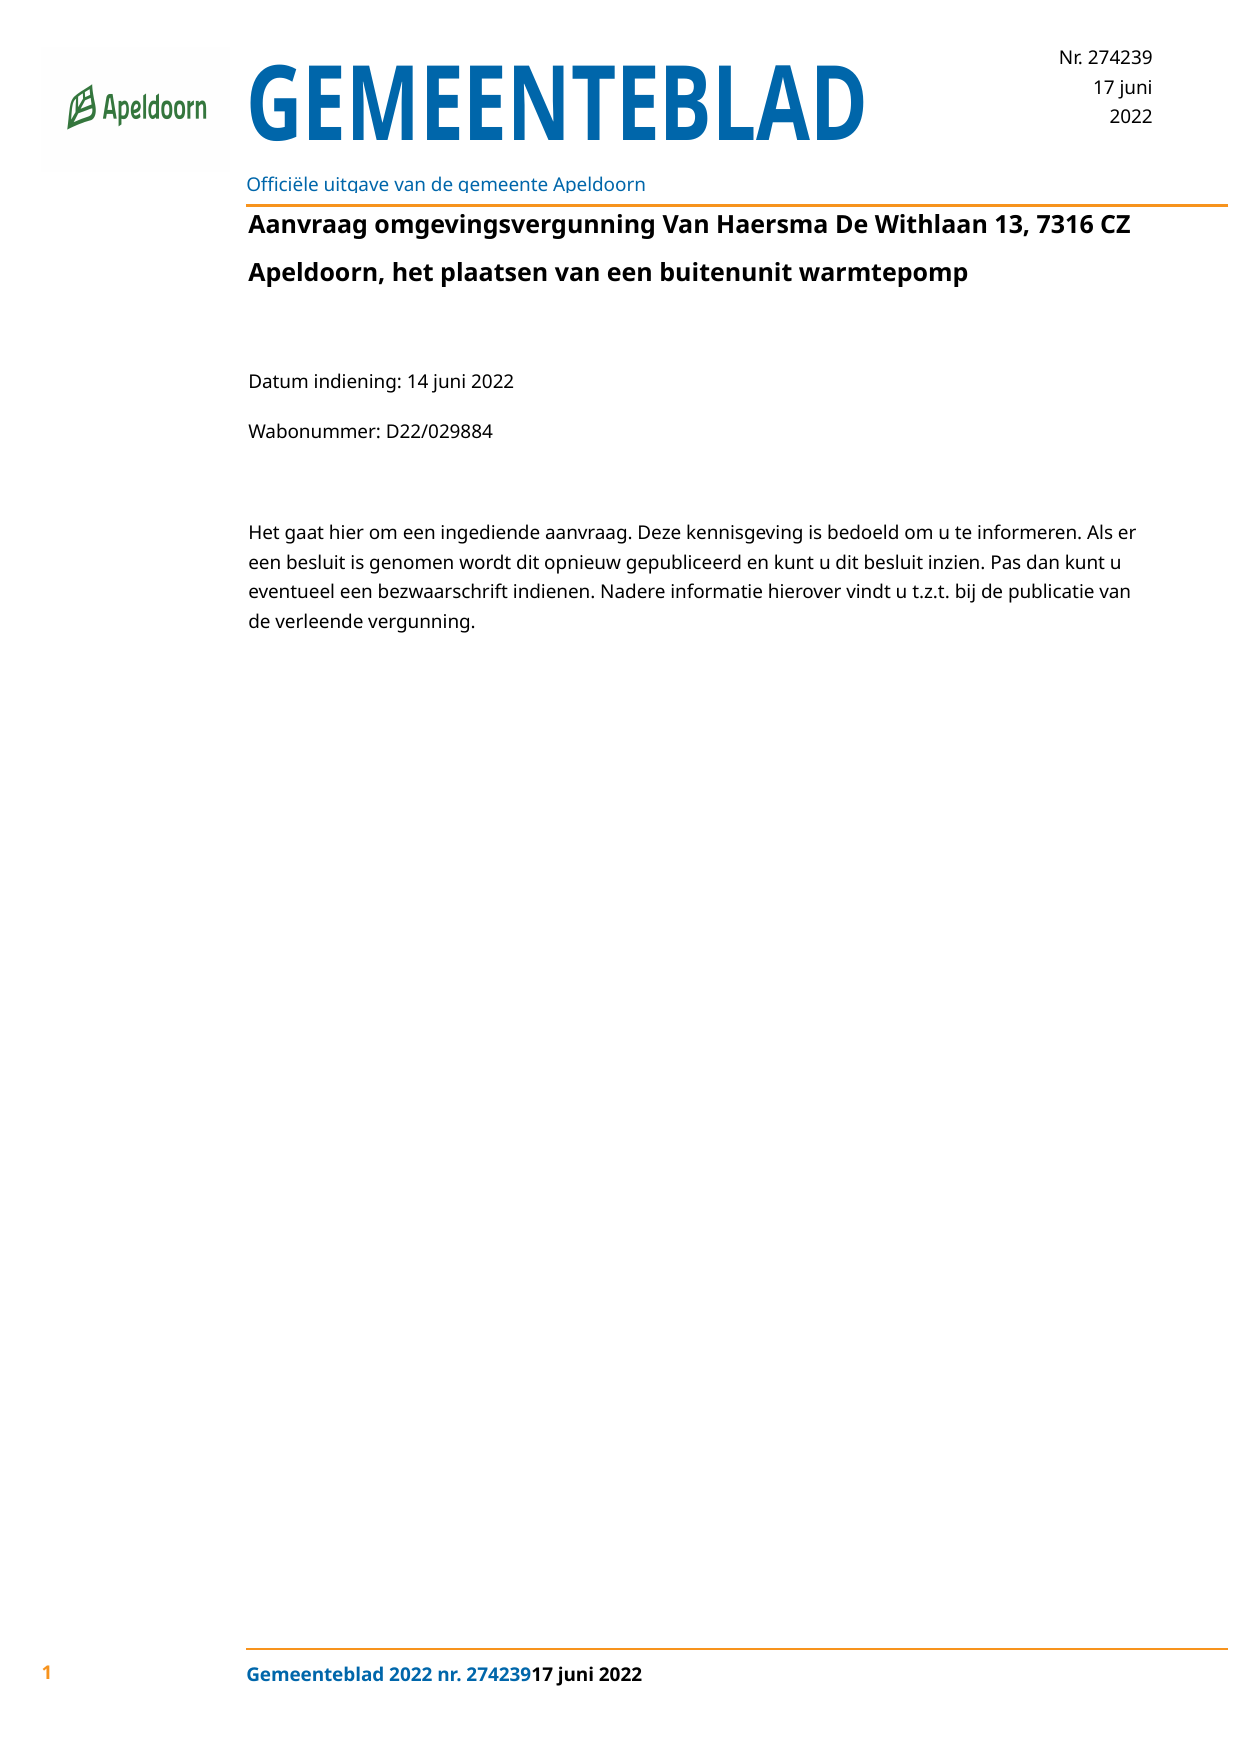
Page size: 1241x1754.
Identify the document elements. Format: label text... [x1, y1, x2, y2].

text Wabonummer: D22/029884 [248, 419, 1152, 444]
text Het gaat hier om een ingediende aanvraag. Deze kennisgeving is bedoeld om u te informeren. Als er een besluit is genomen wordt dit opnieuw gepubliceerd en kunt u dit besluit inzien. Pas dan kunt u eventueel een bezwaarschrift indienen. Nadere informatie hierover vindt u t.z.t. bij de publicatie van de verleende vergunning. [248, 519, 1152, 634]
text Datum indiening: 14 juni 2022 [248, 368, 1152, 394]
picture [41, 47, 231, 172]
text Aanvraag omgevingsvergunning Van Haersma De Withlaan 13, 7316 CZ Apeldoorn, het plaatsen van een buitenunit warmtepomp [248, 207, 1152, 288]
